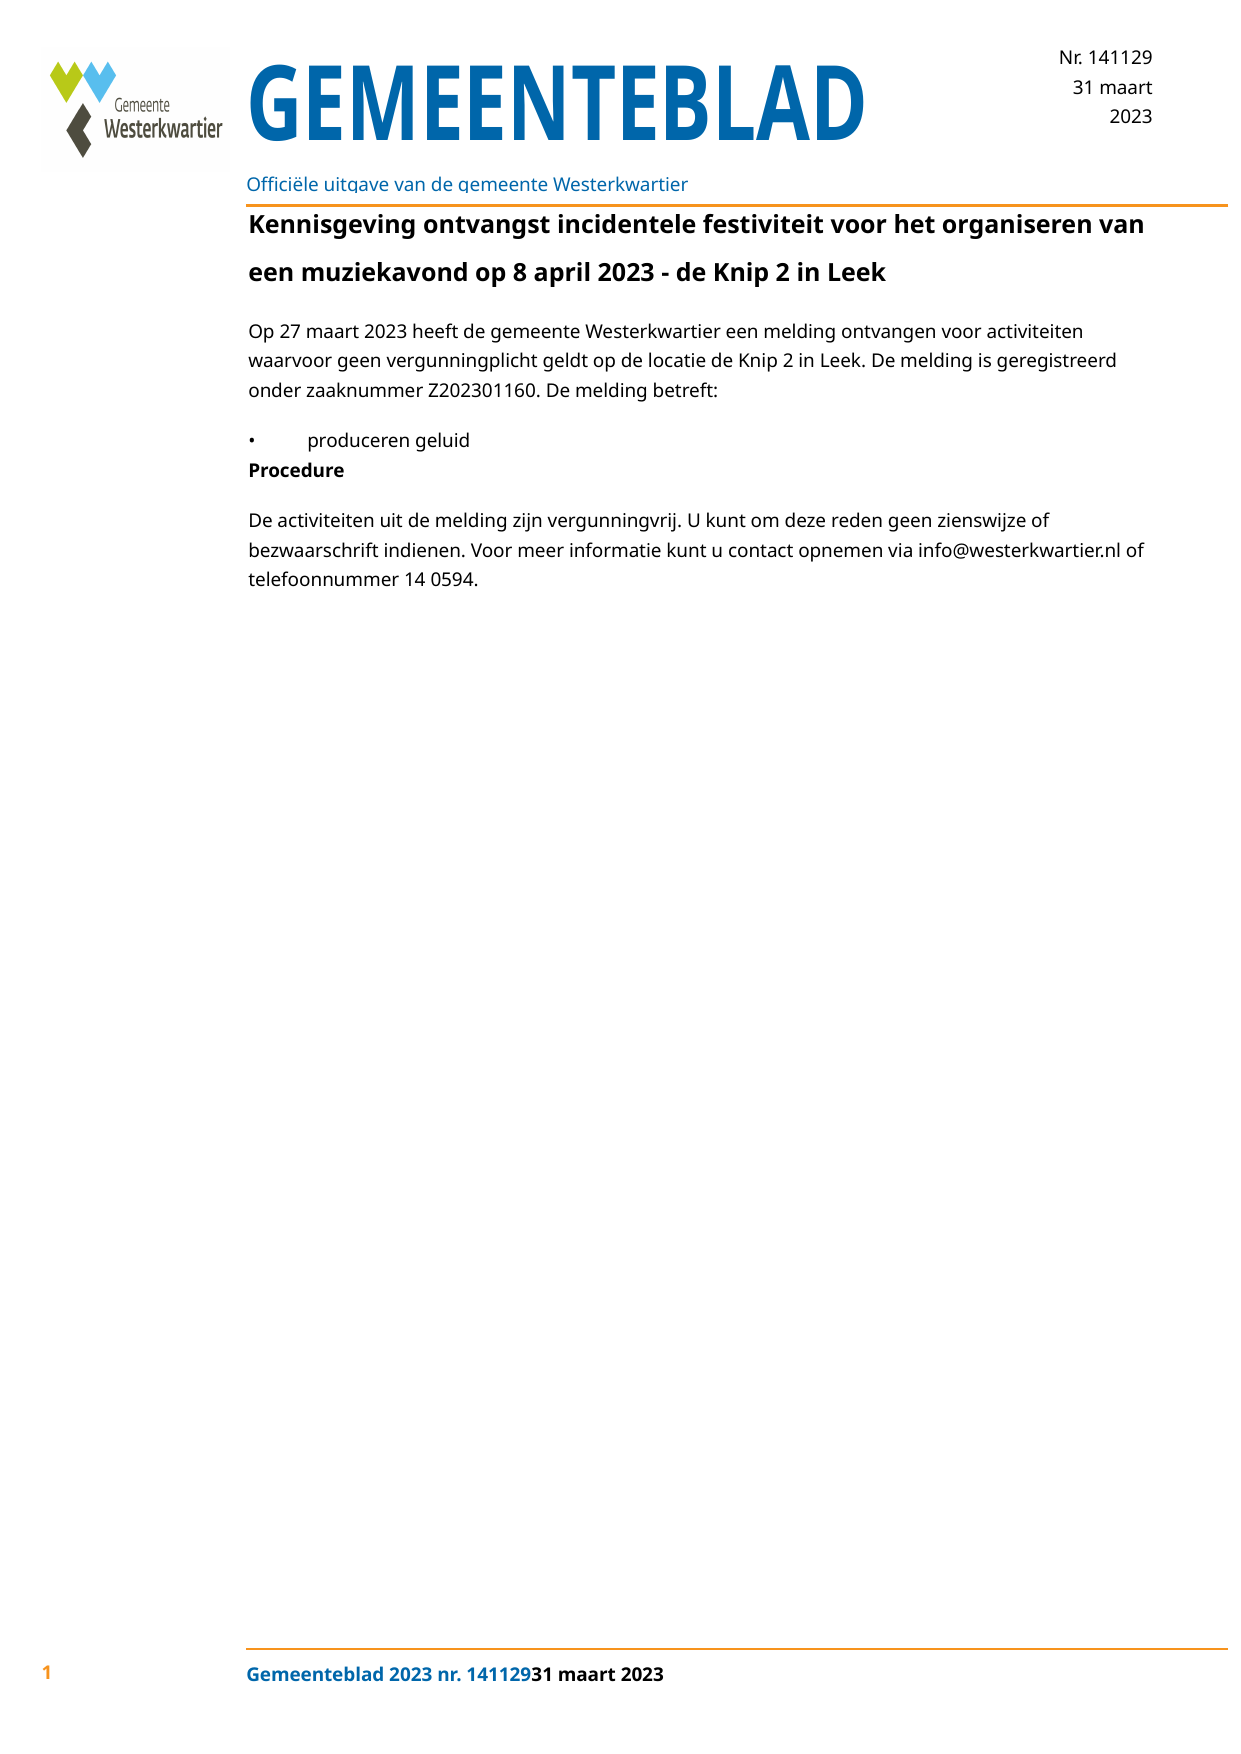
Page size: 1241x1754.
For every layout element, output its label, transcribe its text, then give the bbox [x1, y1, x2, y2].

list produceren geluid [248, 427, 1152, 453]
text Kennisgeving ontvangst incidentele festiviteit voor het organiseren van een muziekavond op 8 april 2023 - de Knip 2 in Leek [248, 207, 1152, 288]
picture [41, 47, 231, 172]
text De activiteiten uit de melding zijn vergunningvrij. U kunt om deze reden geen zienswijze of bezwaarschrift indienen. Voor meer informatie kunt u contact opnemen via info@westerkwartier.nl of telefoonnummer 14 0594. [248, 507, 1152, 592]
text Op 27 maart 2023 heeft de gemeente Westerkwartier een melding ontvangen voor activiteiten waarvoor geen vergunningplicht geldt op de locatie de Knip 2 in Leek. De melding is geregistreerd onder zaaknummer Z202301160. De melding betreft: [248, 318, 1152, 403]
text Procedure [248, 457, 1152, 483]
